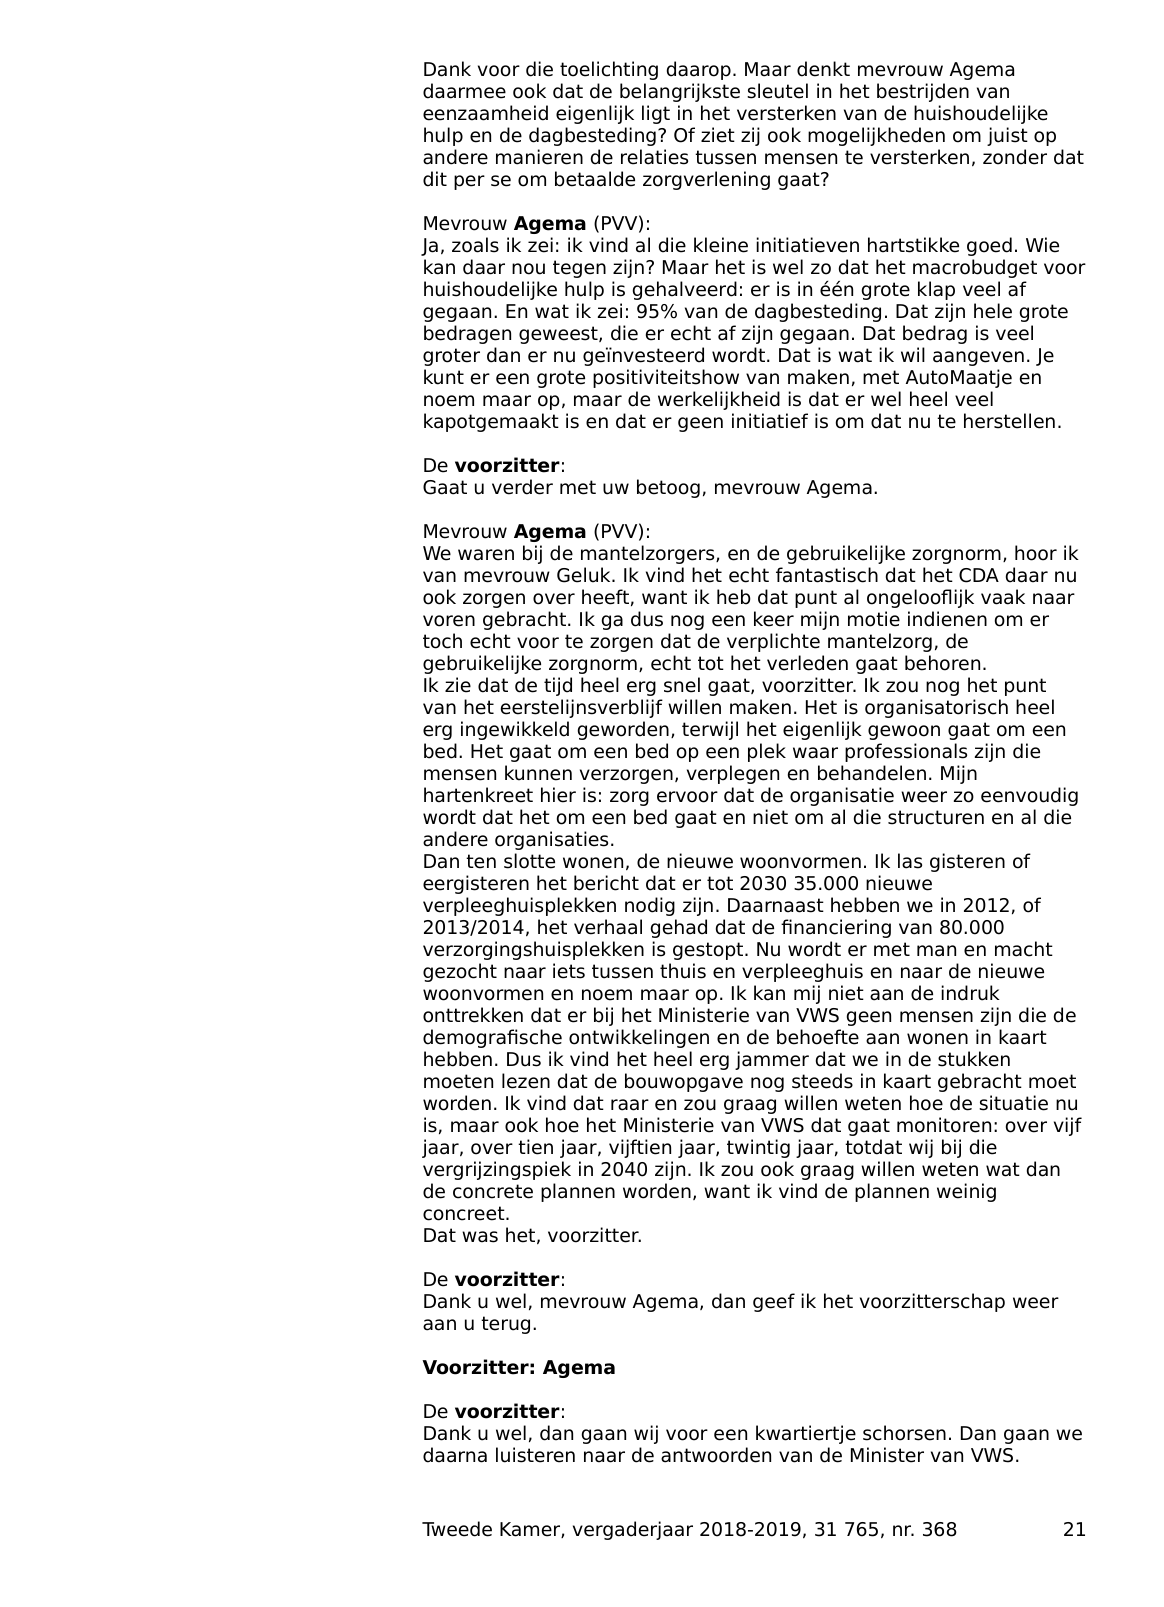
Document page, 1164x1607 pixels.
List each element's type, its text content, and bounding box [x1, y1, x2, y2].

text Mevrouw Agema (PVV): [422, 213, 1087, 235]
text Ja, zoals ik zei: ik vind al die kleine initiatieven hartstikke goed. Wie kan daar nou tegen zijn? Maar het is wel zo dat het macrobudget voor huishoudelijke hulp is gehalveerd: er is in één grote klap veel af gegaan. En wat ik zei: 95% van de dagbesteding. Dat zijn hele grote bedragen geweest, die er echt af zijn gegaan. Dat bedrag is veel groter dan er nu geïnvesteerd wordt. Dat is wat ik wil aangeven. Je kunt er een grote positiviteitshow van maken, met AutoMaatje en noem maar op, maar de werkelijkheid is dat er wel heel veel kapotgemaakt is en dat er geen initiatief is om dat nu te herstellen. [422, 235, 1087, 433]
text Dan ten slotte wonen, de nieuwe woonvormen. Ik las gisteren of eergisteren het bericht dat er tot 2030 35.000 nieuwe verpleeghuisplekken nodig zijn. Daarnaast hebben we in 2012, of 2013/2014, het verhaal gehad dat de financiering van 80.000 verzorgingshuisplekken is gestopt. Nu wordt er met man en macht gezocht naar iets tussen thuis en verpleeghuis en naar de nieuwe woonvormen en noem maar op. Ik kan mij niet aan de indruk onttrekken dat er bij het Ministerie van VWS geen mensen zijn die de demografische ontwikkelingen en de behoefte aan wonen in kaart hebben. Dus ik vind het heel erg jammer dat we in de stukken moeten lezen dat de bouwopgave nog steeds in kaart gebracht moet worden. Ik vind dat raar en zou graag willen weten hoe de situatie nu is, maar ook hoe het Ministerie van VWS dat gaat monitoren: over vijf jaar, over tien jaar, vijftien jaar, twintig jaar, totdat wij bij die vergrijzingspiek in 2040 zijn. Ik zou ook graag willen weten wat dan de concrete plannen worden, want ik vind de plannen weinig concreet. [422, 851, 1087, 1224]
text Mevrouw Agema (PVV): [422, 521, 1087, 543]
text De voorzitter: [422, 1401, 1087, 1423]
text De voorzitter: [422, 1269, 1087, 1291]
text Gaat u verder met uw betoog, mevrouw Agema. [422, 477, 1087, 499]
text De voorzitter: [422, 455, 1087, 477]
text Ik zie dat de tijd heel erg snel gaat, voorzitter. Ik zou nog het punt van het eerstelijnsverblijf willen maken. Het is organisatorisch heel erg ingewikkeld geworden, terwijl het eigenlijk gewoon gaat om een bed. Het gaat om een bed op een plek waar professionals zijn die mensen kunnen verzorgen, verplegen en behandelen. Mijn hartenkreet hier is: zorg ervoor dat de organisatie weer zo eenvoudig wordt dat het om een bed gaat en niet om al die structuren en al die andere organisaties. [422, 675, 1087, 851]
text Voorzitter: Agema [422, 1357, 1087, 1379]
text Dank u wel, dan gaan wij voor een kwartiertje schorsen. Dan gaan we daarna luisteren naar de antwoorden van de Minister van VWS. [422, 1423, 1087, 1467]
text We waren bij de mantelzorgers, en de gebruikelijke zorgnorm, hoor ik van mevrouw Geluk. Ik vind het echt fantastisch dat het CDA daar nu ook zorgen over heeft, want ik heb dat punt al ongelooflijk vaak naar voren gebracht. Ik ga dus nog een keer mijn motie indienen om er toch echt voor te zorgen dat de verplichte mantelzorg, de gebruikelijke zorgnorm, echt tot het verleden gaat behoren. [422, 543, 1087, 675]
text Dat was het, voorzitter. [422, 1224, 1087, 1247]
text Dank u wel, mevrouw Agema, dan geef ik het voorzitterschap weer aan u terug. [422, 1291, 1087, 1335]
text Dank voor die toelichting daarop. Maar denkt mevrouw Agema daarmee ook dat de belangrijkste sleutel in het bestrijden van eenzaamheid eigenlijk ligt in het versterken van de huishoudelijke hulp en de dagbesteding? Of ziet zij ook mogelijkheden om juist op andere manieren de relaties tussen mensen te versterken, zonder dat dit per se om betaalde zorgverlening gaat? [422, 59, 1087, 191]
